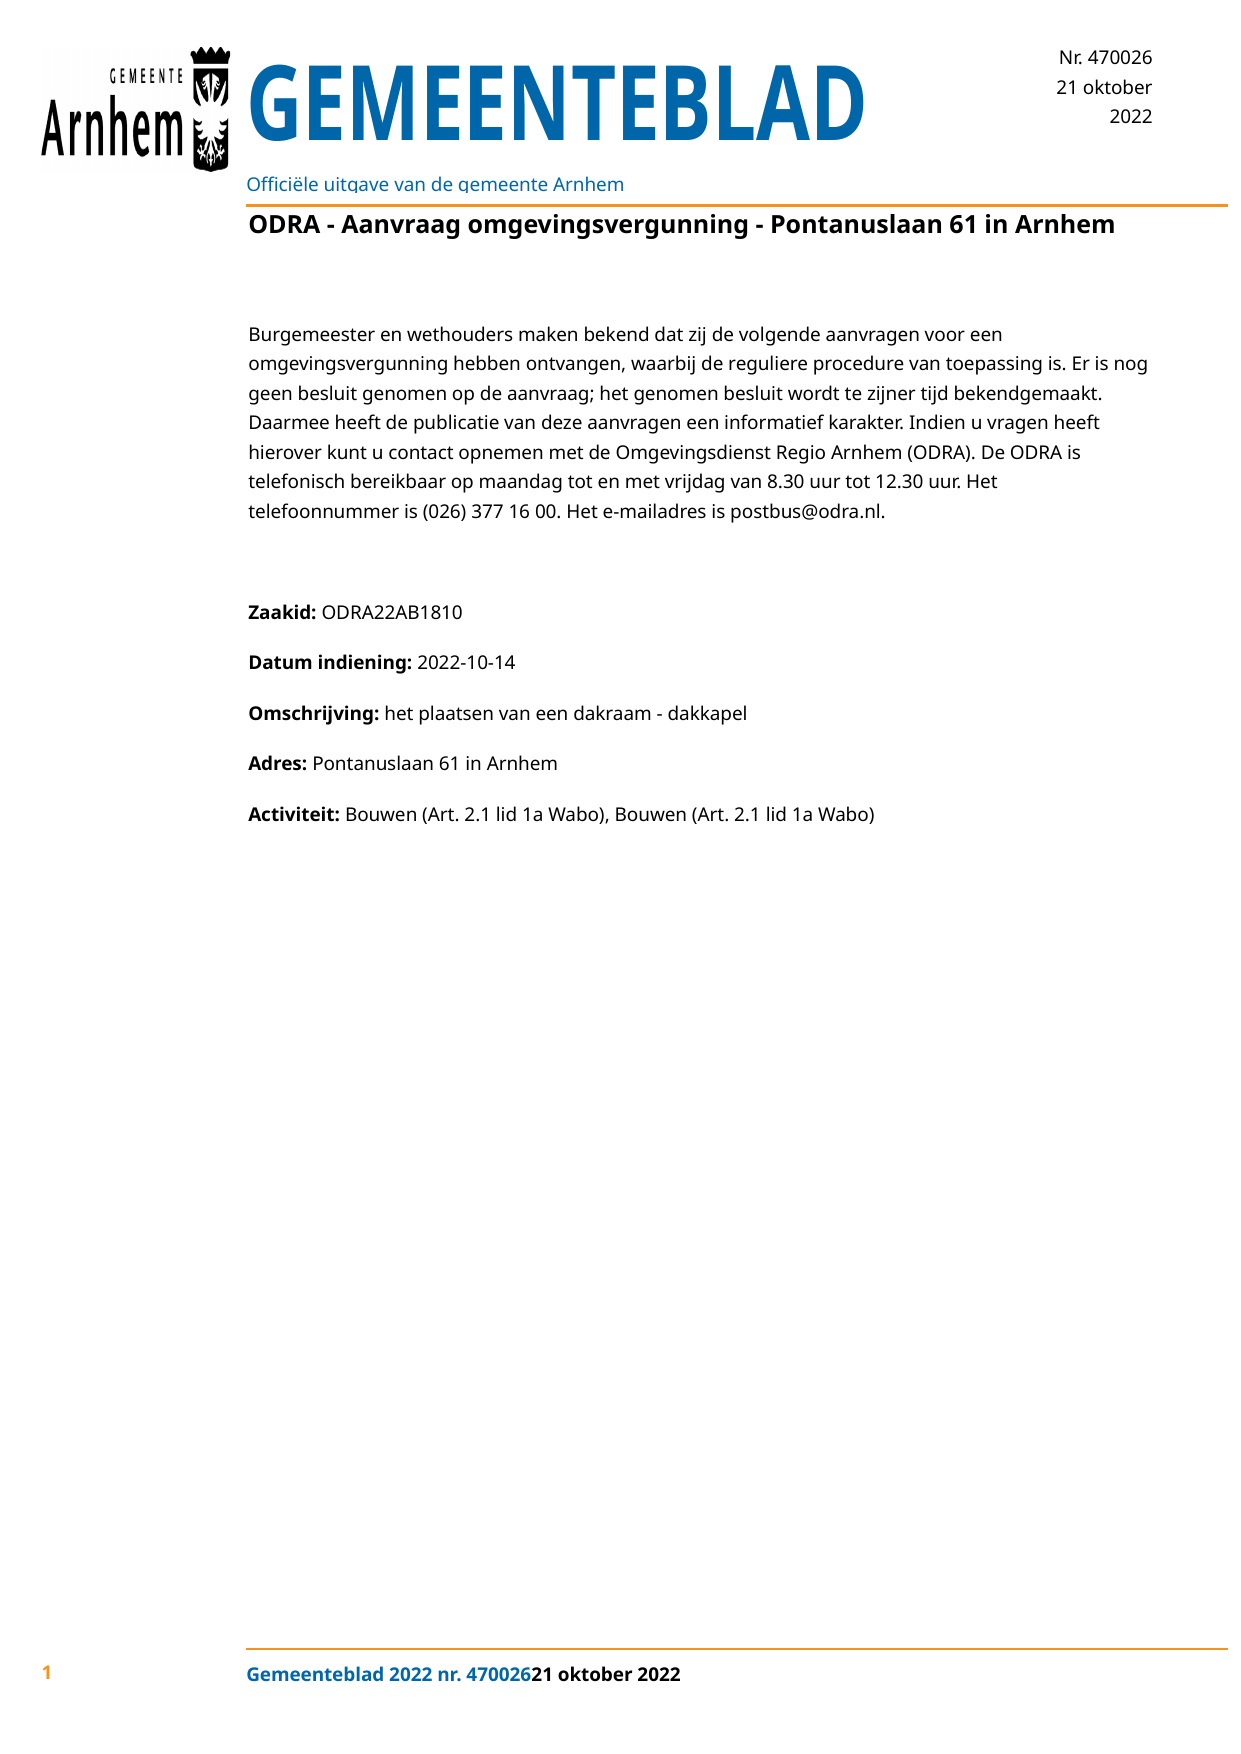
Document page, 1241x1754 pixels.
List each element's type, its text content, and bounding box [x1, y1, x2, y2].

text Zaakid: ODRA22AB1810 [248, 599, 1152, 625]
picture [41, 47, 231, 172]
text Datum indiening: 2022-10-14 [248, 649, 1152, 675]
text ODRA - Aanvraag omgevingsvergunning - Pontanuslaan 61 in Arnhem [248, 207, 1152, 241]
text Burgemeester en wethouders maken bekend dat zij de volgende aanvragen voor een omgevingsvergunning hebben ontvangen, waarbij de reguliere procedure van toepassing is. Er is nog geen besluit genomen op de aanvraag; het genomen besluit wordt te zijner tijd bekendgemaakt. Daarmee heeft de publicatie van deze aanvragen een informatief karakter. Indien u vragen heeft hierover kunt u contact opnemen met de Omgevingsdienst Regio Arnhem (ODRA). De ODRA is telefonisch bereikbaar op maandag tot en met vrijdag van 8.30 uur tot 12.30 uur. Het telefoonnummer is (026) 377 16 00. Het e-mailadres is postbus@odra.nl. [248, 321, 1152, 524]
text Activiteit: Bouwen (Art. 2.1 lid 1a Wabo), Bouwen (Art. 2.1 lid 1a Wabo) [248, 801, 1152, 826]
text Omschrijving: het plaatsen van een dakraam - dakkapel [248, 700, 1152, 726]
text Adres: Pontanuslaan 61 in Arnhem [248, 750, 1152, 776]
